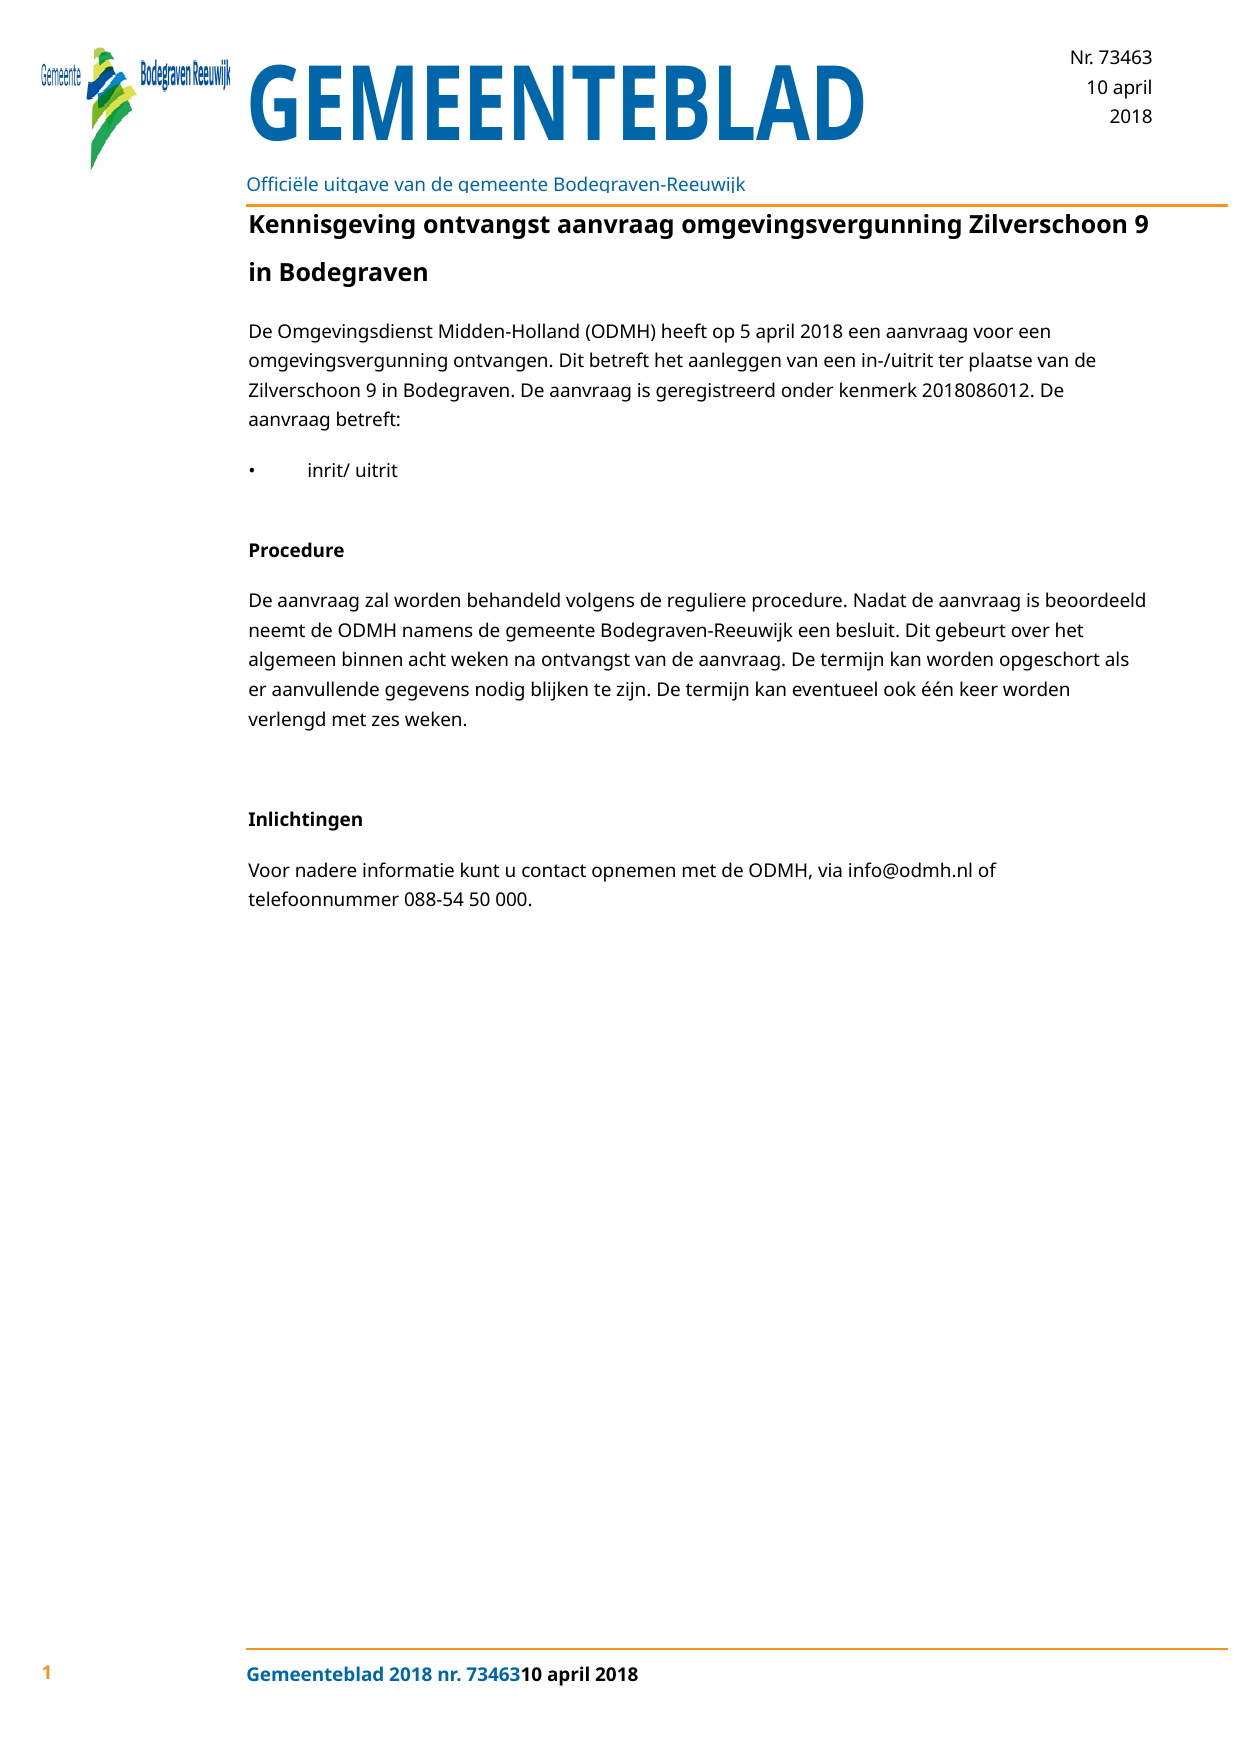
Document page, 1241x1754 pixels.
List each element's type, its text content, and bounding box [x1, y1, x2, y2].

list inrit/ uitrit [248, 457, 1152, 483]
picture [41, 47, 231, 172]
text Voor nadere informatie kunt u contact opnemen met de ODMH, via info@odmh.nl of telefoonnummer 088-54 50 000. [248, 857, 1152, 912]
text De aanvraag zal worden behandeld volgens de reguliere procedure. Nadat de aanvraag is beoordeeld neemt de ODMH namens de gemeente Bodegraven-Reeuwijk een besluit. Dit gebeurt over het algemeen binnen acht weken na ontvangst van de aanvraag. De termijn kan worden opgeschort als er aanvullende gegevens nodig blijken te zijn. De termijn kan eventueel ook één keer worden verlengd met zes weken. [248, 587, 1152, 732]
text De Omgevingsdienst Midden-Holland (ODMH) heeft op 5 april 2018 een aanvraag voor een omgevingsvergunning ontvangen. Dit betreft het aanleggen van een in-/uitrit ter plaatse van de Zilverschoon 9 in Bodegraven. De aanvraag is geregistreerd onder kenmerk 2018086012. De aanvraag betreft: [248, 318, 1152, 432]
text Inlichtingen [248, 807, 1152, 832]
text Kennisgeving ontvangst aanvraag omgevingsvergunning Zilverschoon 9 in Bodegraven [248, 207, 1152, 288]
text Procedure [248, 537, 1152, 563]
